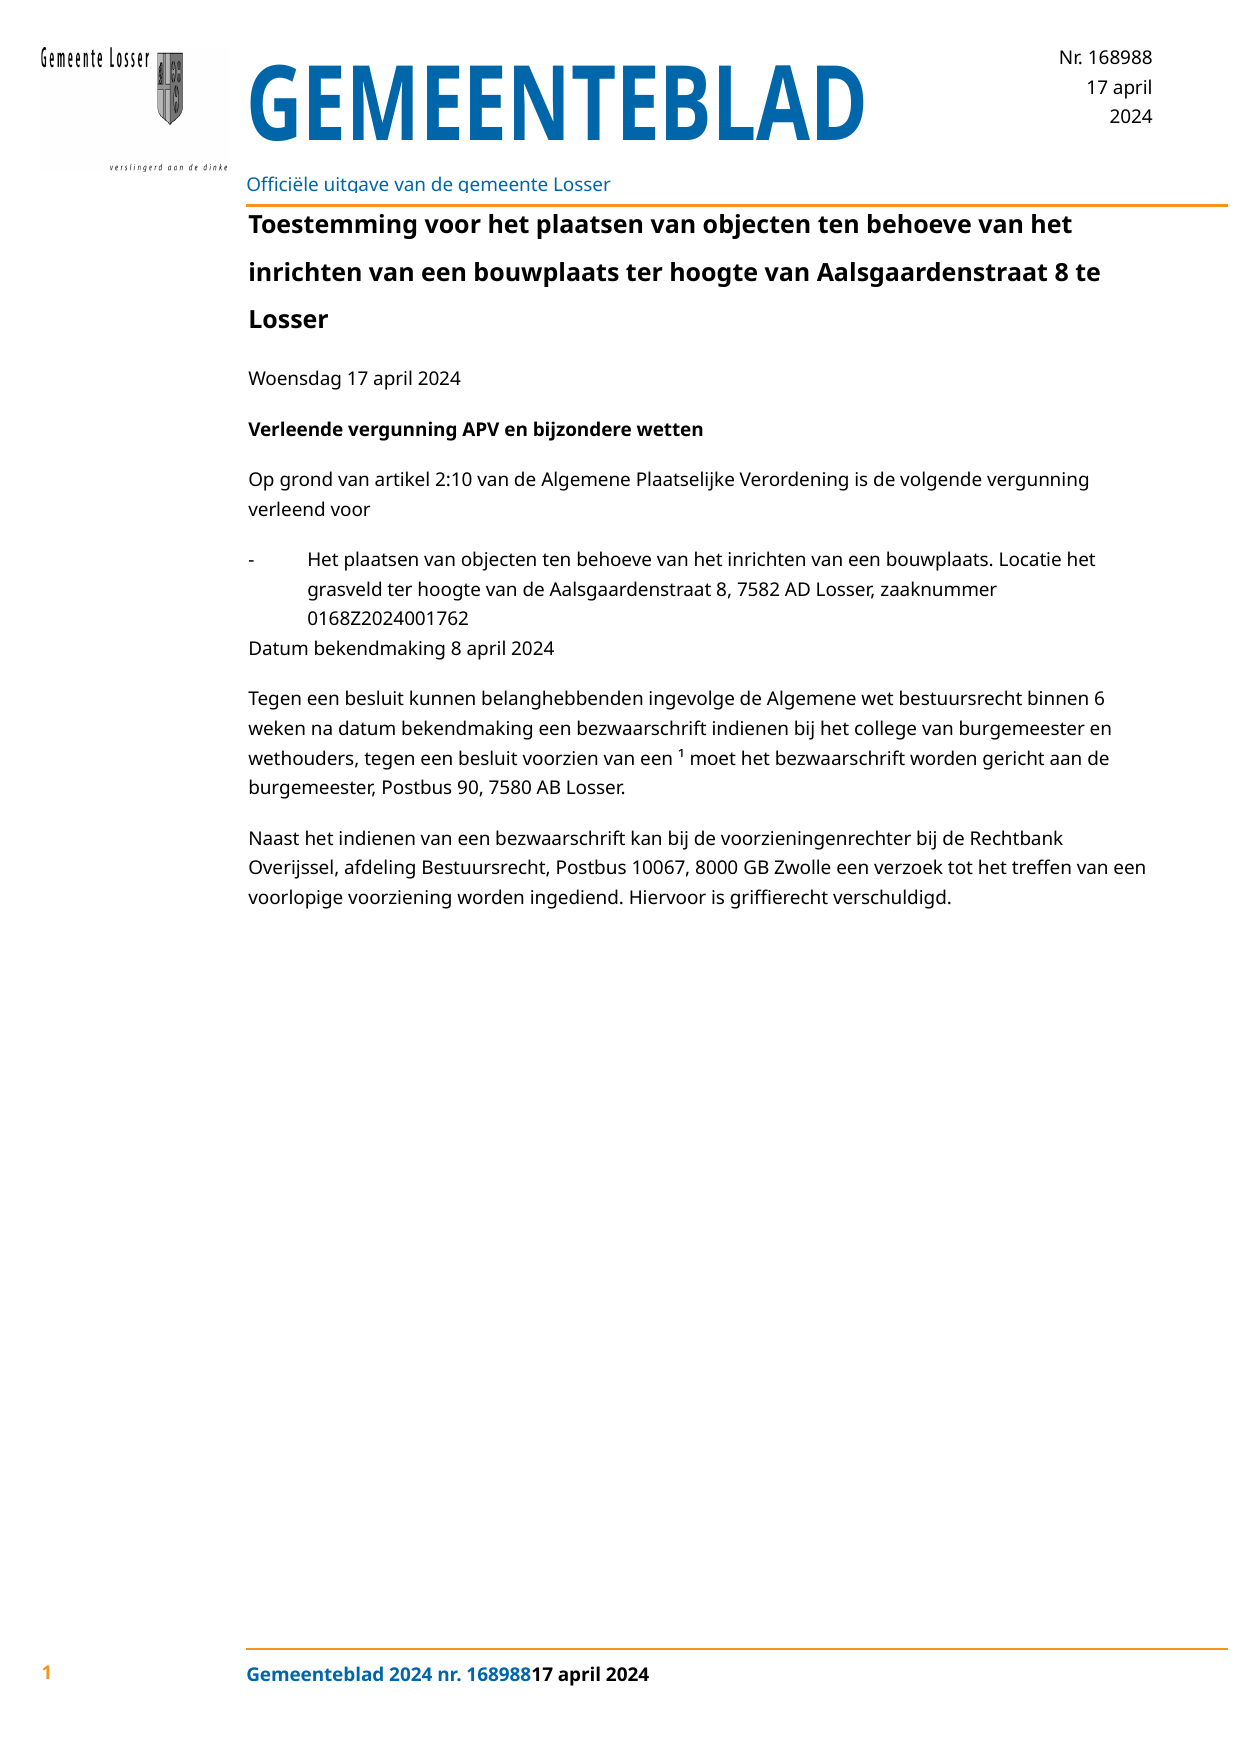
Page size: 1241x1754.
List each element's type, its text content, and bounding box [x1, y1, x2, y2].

text Woensdag 17 april 2024 [248, 366, 1152, 391]
text Op grond van artikel 2:10 van de Algemene Plaatselijke Verordening is de volgende vergunning verleend voor [248, 466, 1152, 522]
picture [41, 47, 231, 172]
text Verleende vergunning APV en bijzondere wetten [248, 416, 1152, 442]
text Toestemming voor het plaatsen van objecten ten behoeve van het inrichten van een bouwplaats ter hoogte van Aalsgaardenstraat 8 te Losser [248, 207, 1152, 336]
text Naast het indienen van een bezwaarschrift kan bij de voorzieningenrechter bij de Rechtbank Overijssel, afdeling Bestuursrecht, Postbus 10067, 8000 GB Zwolle een verzoek tot het treffen van een voorlopige voorziening worden ingediend. Hiervoor is griffierecht verschuldigd. [248, 825, 1152, 909]
text Datum bekendmaking 8 april 2024 [248, 635, 1152, 661]
list Het plaatsen van objecten ten behoeve van het inrichten van een bouwplaats. Locatie het grasveld ter hoogte van de Aalsgaardenstraat 8, 7582 AD Losser, zaaknummer 0168Z2024001762 [248, 546, 1152, 631]
text Tegen een besluit kunnen belanghebbenden ingevolge de Algemene wet bestuursrecht binnen 6 weken na datum bekendmaking een bezwaarschrift indienen bij het college van burgemeester en wethouders, tegen een besluit voorzien van een ¹ moet het bezwaarschrift worden gericht aan de burgemeester, Postbus 90, 7580 AB Losser. [248, 686, 1152, 800]
